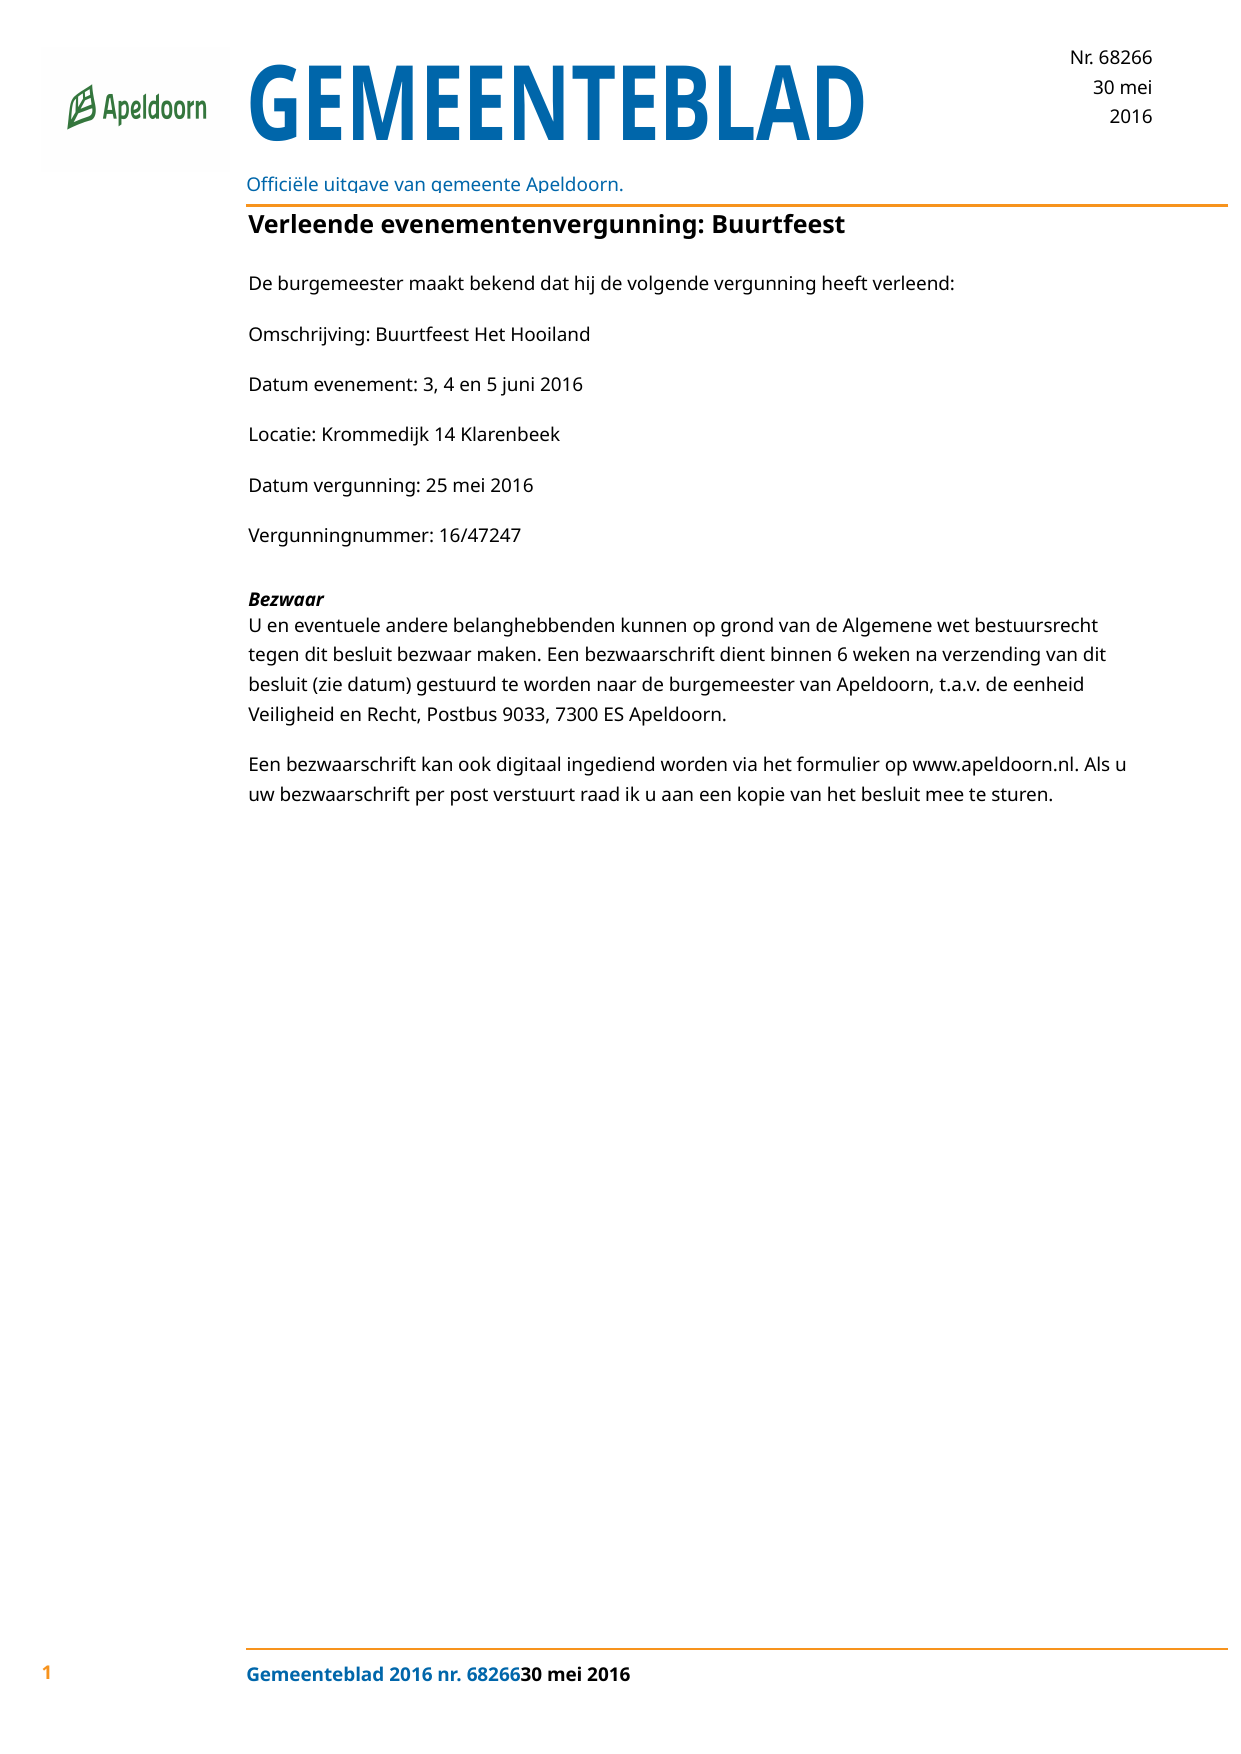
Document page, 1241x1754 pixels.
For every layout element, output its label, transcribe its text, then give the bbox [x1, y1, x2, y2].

text Vergunningnummer: 16/47247 [248, 522, 1152, 548]
text Verleende evenementenvergunning: Buurtfeest [248, 207, 1152, 241]
text Bezwaar [248, 586, 1152, 612]
text De burgemeester maakt bekend dat hij de volgende vergunning heeft verleend: [248, 270, 1152, 296]
picture [41, 47, 231, 172]
text Omschrijving: Buurtfeest Het Hooiland [248, 321, 1152, 346]
text Locatie: Krommedijk 14 Klarenbeek [248, 422, 1152, 447]
text U en eventuele andere belanghebbenden kunnen op grond van de Algemene wet bestuursrecht tegen dit besluit bezwaar maken. Een bezwaarschrift dient binnen 6 weken na verzending van dit besluit (zie datum) gestuurd te worden naar de burgemeester van Apeldoorn, t.a.v. de eenheid Veiligheid en Recht, Postbus 9033, 7300 ES Apeldoorn. [248, 612, 1152, 727]
text Een bezwaarschrift kan ook digitaal ingediend worden via het formulier op www.apeldoorn.nl. Als u uw bezwaarschrift per post verstuurt raad ik u aan een kopie van het besluit mee te sturen. [248, 751, 1152, 807]
text Datum evenement: 3, 4 en 5 juni 2016 [248, 371, 1152, 397]
text Datum vergunning: 25 mei 2016 [248, 472, 1152, 498]
